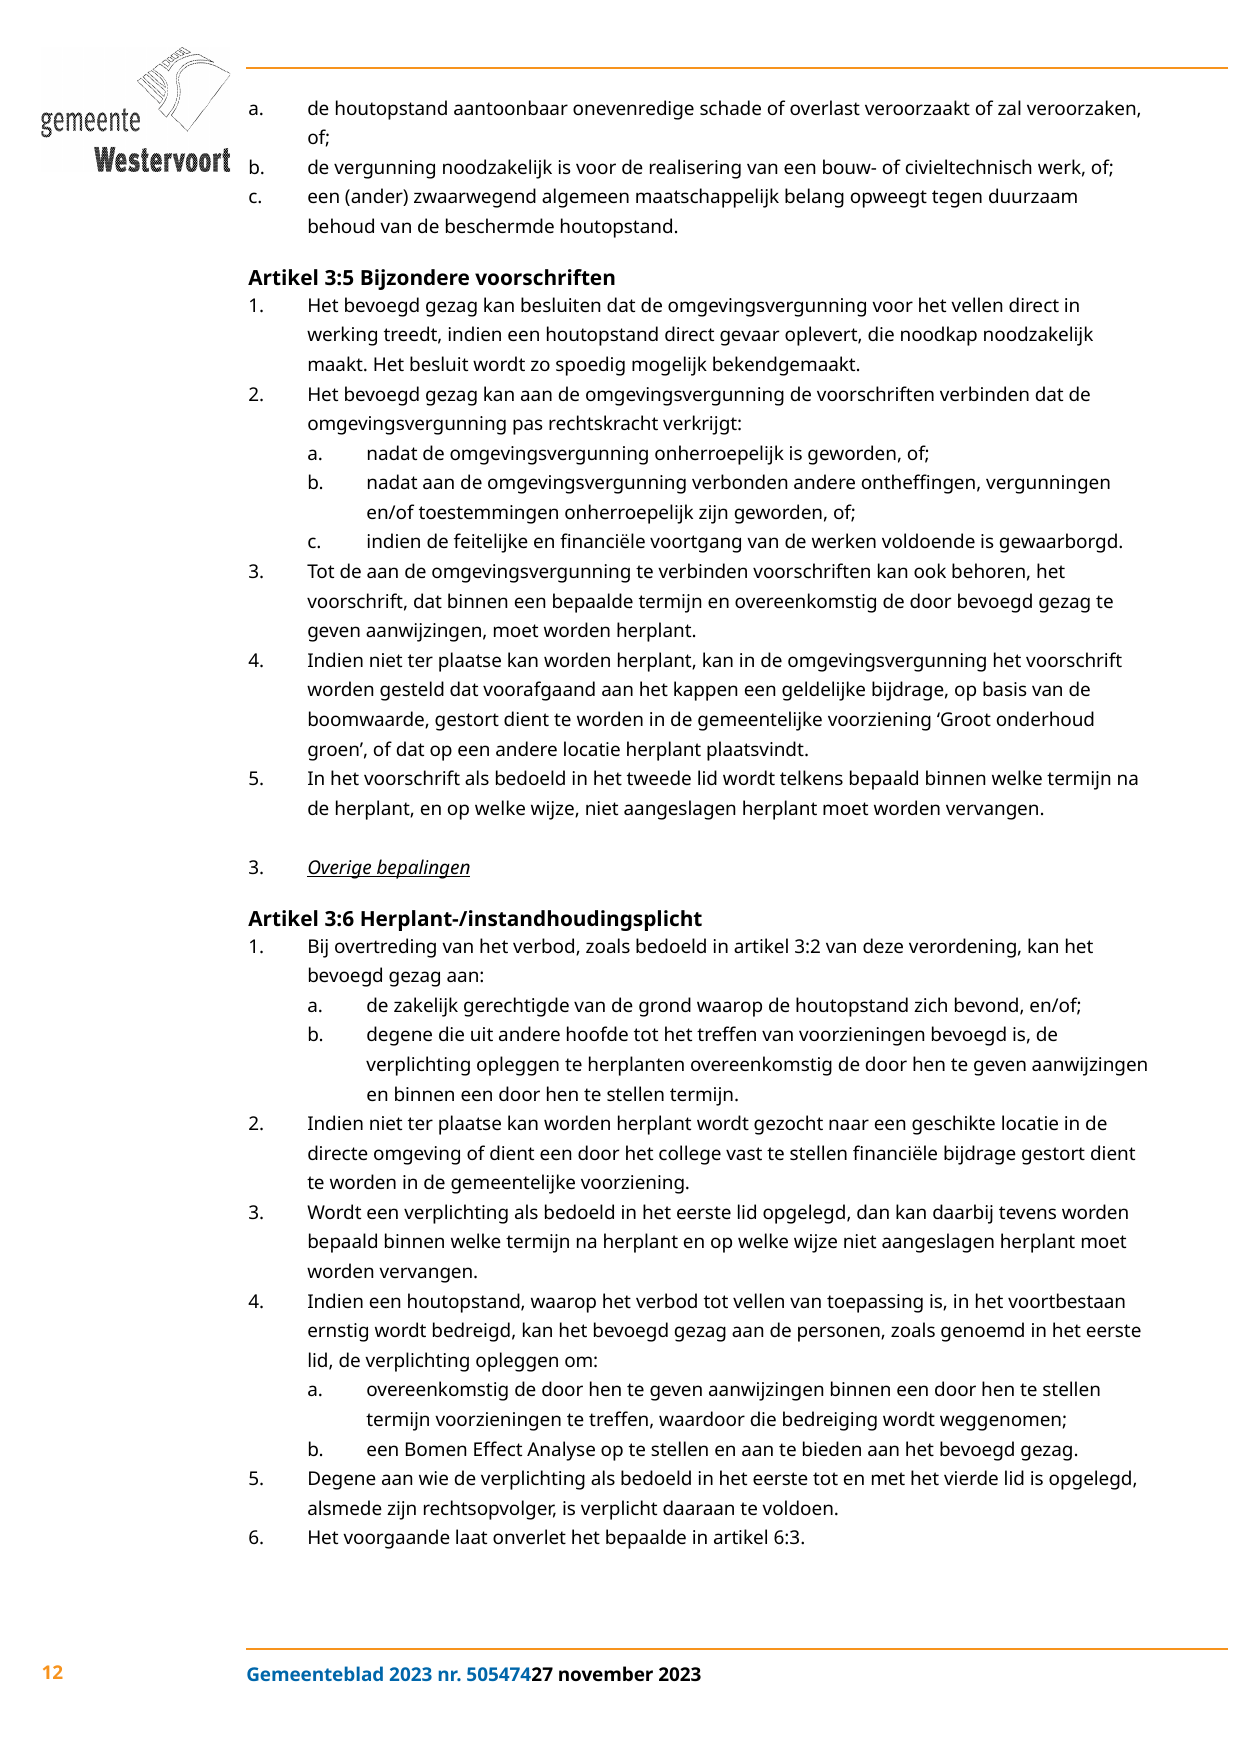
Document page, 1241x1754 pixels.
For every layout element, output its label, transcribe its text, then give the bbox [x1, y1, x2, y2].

list Indien niet ter plaatse kan worden herplant wordt gezocht naar een geschikte locatie in de directe omgeving of dient een door het college vast te stellen financiële bijdrage gestort dient te worden in de gemeentelijke voorziening. [248, 1110, 1152, 1195]
text Artikel 3:5 Bijzondere voorschriften [248, 263, 1152, 292]
list Wordt een verplichting als bedoeld in het eerste lid opgelegd, dan kan daarbij tevens worden bepaald binnen welke termijn na herplant en op welke wijze niet aangeslagen herplant moet worden vervangen. [248, 1199, 1152, 1284]
list nadat aan de omgevingsvergunning verbonden andere ontheffingen, vergunningen en/of toestemmingen onherroepelijk zijn geworden, of; [307, 469, 1152, 525]
list een (ander) zwaarwegend algemeen maatschappelijk belang opweegt tegen duurzaam behoud van de beschermde houtopstand. [248, 183, 1152, 239]
list degene die uit andere hoofde tot het treffen van voorzieningen bevoegd is, de verplichting opleggen te herplanten overeenkomstig de door hen te geven aanwijzingen en binnen een door hen te stellen termijn. [307, 1022, 1152, 1107]
picture [41, 47, 231, 172]
list overeenkomstig de door hen te geven aanwijzingen binnen een door hen te stellen termijn voorzieningen te treffen, waardoor die bedreiging wordt weggenomen; [307, 1377, 1152, 1432]
list Bij overtreding van het verbod, zoals bedoeld in artikel 3:2 van deze verordening, kan het bevoegd gezag aan: [248, 933, 1152, 988]
list Degene aan wie de verplichting als bedoeld in het eerste tot en met het vierde lid is opgelegd, alsmede zijn rechtsopvolger, is verplicht daaraan te voldoen. [248, 1465, 1152, 1521]
list Overige bepalingen [248, 854, 1152, 880]
list de vergunning noodzakelijk is voor de realisering van een bouw- of civieltechnisch werk, of; [248, 154, 1152, 180]
list In het voorschrift als bedoeld in het tweede lid wordt telkens bepaald binnen welke termijn na de herplant, en op welke wijze, niet aangeslagen herplant moet worden vervangen. [248, 765, 1152, 821]
list Het voorgaande laat onverlet het bepaalde in artikel 6:3. [248, 1524, 1152, 1550]
list de zakelijk gerechtigde van de grond waarop de houtopstand zich bevond, en/of; [307, 992, 1152, 1018]
list Indien niet ter plaatse kan worden herplant, kan in de omgevingsvergunning het voorschrift worden gesteld dat voorafgaand aan het kappen een geldelijke bijdrage, op basis van de boomwaarde, gestort dient te worden in de gemeentelijke voorziening ‘Groot onderhoud groen’, of dat op een andere locatie herplant plaatsvindt. [248, 647, 1152, 761]
text Artikel 3:6 Herplant-/instandhoudingsplicht [248, 904, 1152, 933]
list Tot de aan de omgevingsvergunning te verbinden voorschriften kan ook behoren, het voorschrift, dat binnen een bepaalde termijn en overeenkomstig de door bevoegd gezag te geven aanwijzingen, moet worden herplant. [248, 558, 1152, 643]
list Indien een houtopstand, waarop het verbod tot vellen van toepassing is, in het voortbestaan ernstig wordt bedreigd, kan het bevoegd gezag aan de personen, zoals genoemd in het eerste lid, de verplichting opleggen om: [248, 1288, 1152, 1373]
list indien de feitelijke en financiële voortgang van de werken voldoende is gewaarborgd. [307, 529, 1152, 554]
list nadat de omgevingsvergunning onherroepelijk is geworden, of; [307, 440, 1152, 466]
list een Bomen Effect Analyse op te stellen en aan te bieden aan het bevoegd gezag. [307, 1436, 1152, 1462]
list Het bevoegd gezag kan aan de omgevingsvergunning de voorschriften verbinden dat de omgevingsvergunning pas rechtskracht verkrijgt: [248, 381, 1152, 436]
list Het bevoegd gezag kan besluiten dat de omgevingsvergunning voor het vellen direct in werking treedt, indien een houtopstand direct gevaar oplevert, die noodkap noodzakelijk maakt. Het besluit wordt zo spoedig mogelijk bekendgemaakt. [248, 292, 1152, 377]
list de houtopstand aantoonbaar onevenredige schade of overlast veroorzaakt of zal veroorzaken, of; [248, 95, 1152, 150]
